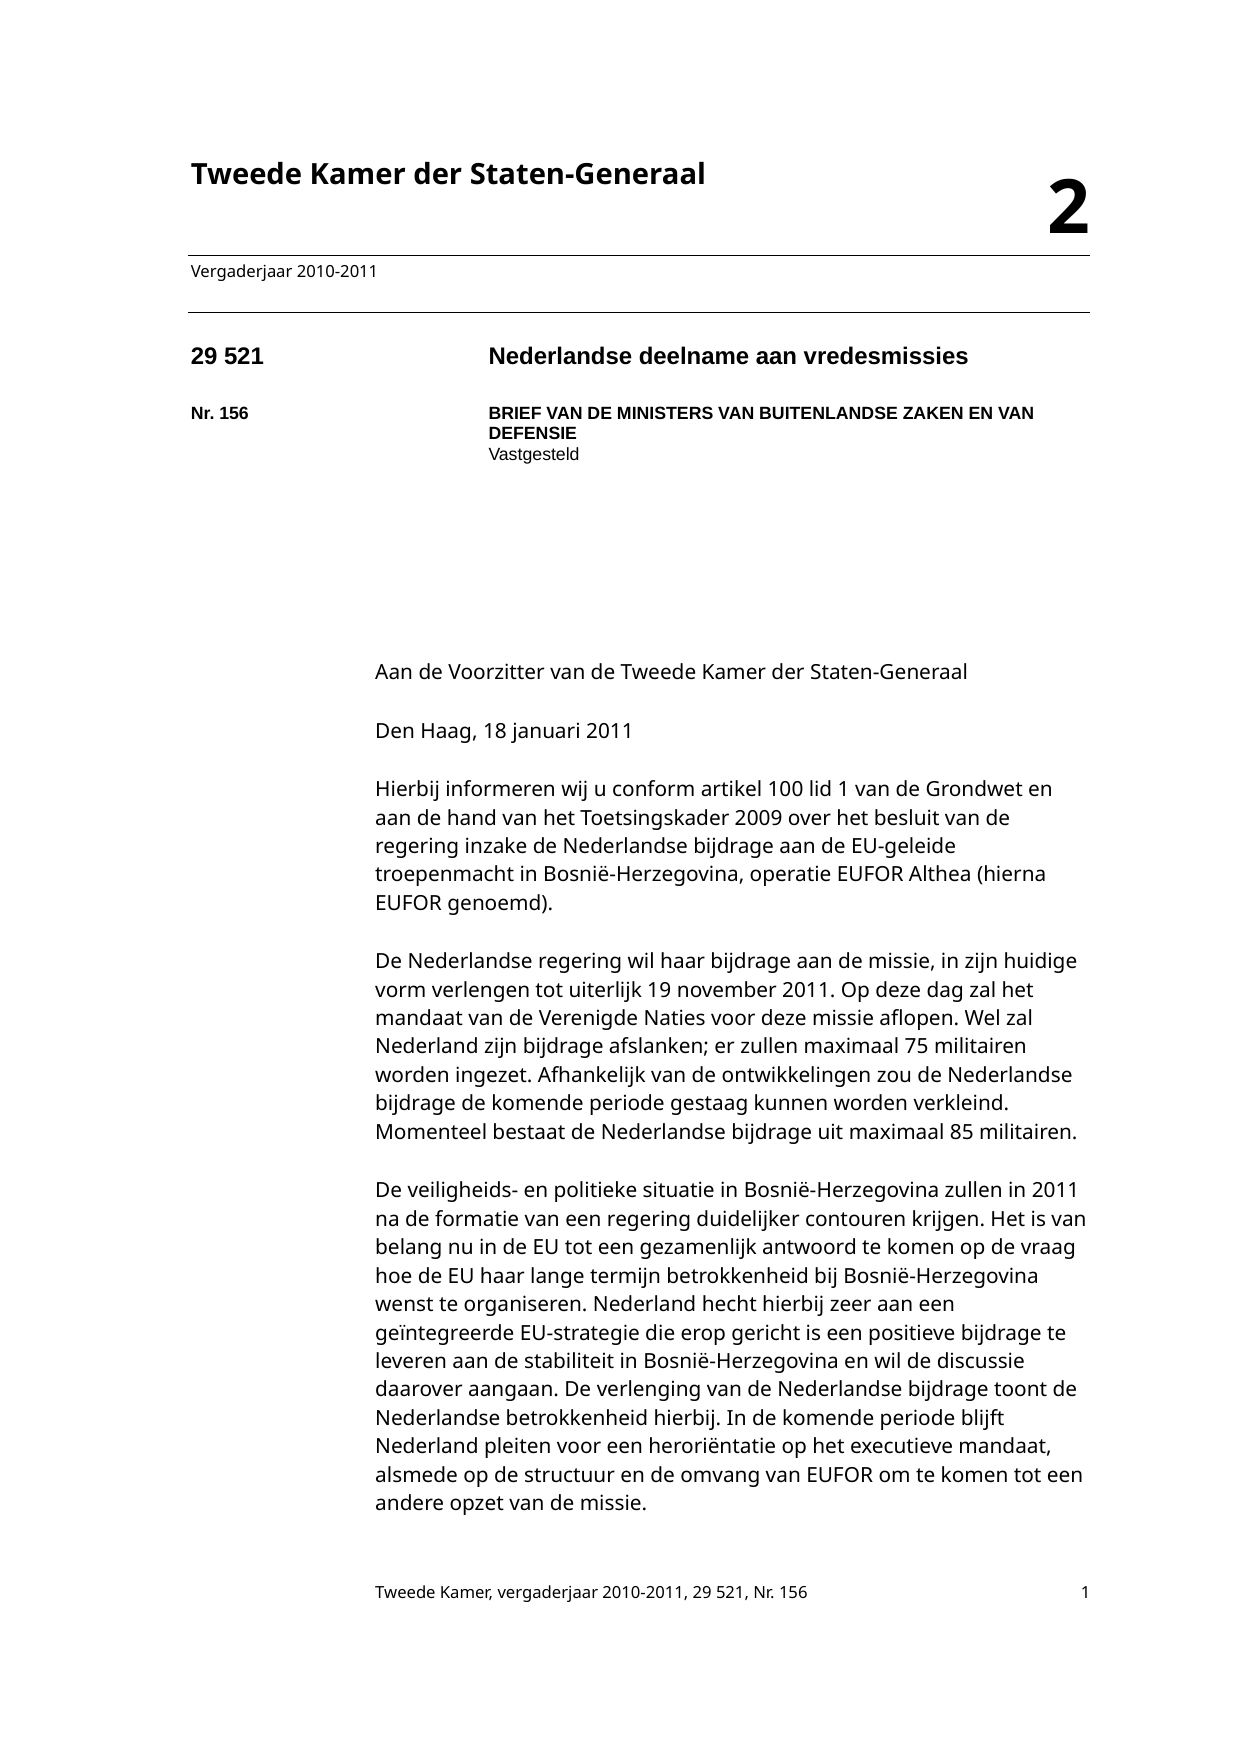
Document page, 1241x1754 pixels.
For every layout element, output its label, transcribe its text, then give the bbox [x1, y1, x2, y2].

table_cell [485, 256, 1090, 312]
text Aan de Voorzitter van de Tweede Kamer der Staten-Generaal [375, 657, 1090, 686]
text Hierbij informeren wij u conform artikel 100 lid 1 van de Grondwet en aan de hand van het Toetsingskader 2009 over het besluit van de regering inzake de Nederlandse bijdrage aan de EU-geleide troepenmacht in Bosnië-Herzegovina, operatie EUFOR Althea (hierna EUFOR genoemd). [375, 774, 1090, 916]
text De veiligheids- en politieke situatie in Bosnië-Herzegovina zullen in 2011 na de formatie van een regering duidelijker contouren krijgen. Het is van belang nu in de EU tot een gezamenlijk antwoord te komen op de vraag hoe de EU haar lange termijn betrokkenheid bij Bosnië-Herzegovina wenst te organiseren. Nederland hecht hierbij zeer aan een geïntegreerde EU-strategie die erop gericht is een positieve bijdrage te leveren aan de stabiliteit in Bosnië-Herzegovina en wil de discussie daarover aangaan. De verlenging van de Nederlandse bijdrage toont de Nederlandse betrokkenheid hierbij. In de komende periode blijft Nederland pleiten voor een heroriëntatie op het executieve mandaat, alsmede op de structuur en de omvang van EUFOR om te komen tot een andere opzet van de missie. [375, 1175, 1090, 1517]
text Den Haag, 18 januari 2011 [375, 716, 1090, 744]
table_cell Nr. 156 [188, 399, 485, 539]
table_cell Vergaderjaar 2010-2011 [188, 256, 485, 312]
table_cell 29 521 [188, 339, 485, 399]
table_cell BRIEF VAN DE MINISTERS VAN BUITENLANDSE ZAKEN EN VAN DEFENSIE Vastgesteld [485, 399, 1090, 539]
table_cell [485, 313, 1090, 339]
table_cell [188, 313, 485, 339]
table_cell Nederlandse deelname aan vredesmissies [485, 339, 1090, 399]
table_header 2 [910, 150, 1090, 255]
text De Nederlandse regering wil haar bijdrage aan de missie, in zijn huidige vorm verlengen tot uiterlijk 19 november 2011. Op deze dag zal het mandaat van de Verenigde Naties voor deze missie aflopen. Wel zal Nederland zijn bijdrage afslanken; er zullen maximaal 75 militairen worden ingezet. Afhankelijk van de ontwikkelingen zou de Nederlandse bijdrage de komende periode gestaag kunnen worden verkleind. Momenteel bestaat de Nederlandse bijdrage uit maximaal 85 militairen. [375, 946, 1090, 1145]
table_header Tweede Kamer der Staten-Generaal [188, 150, 909, 255]
